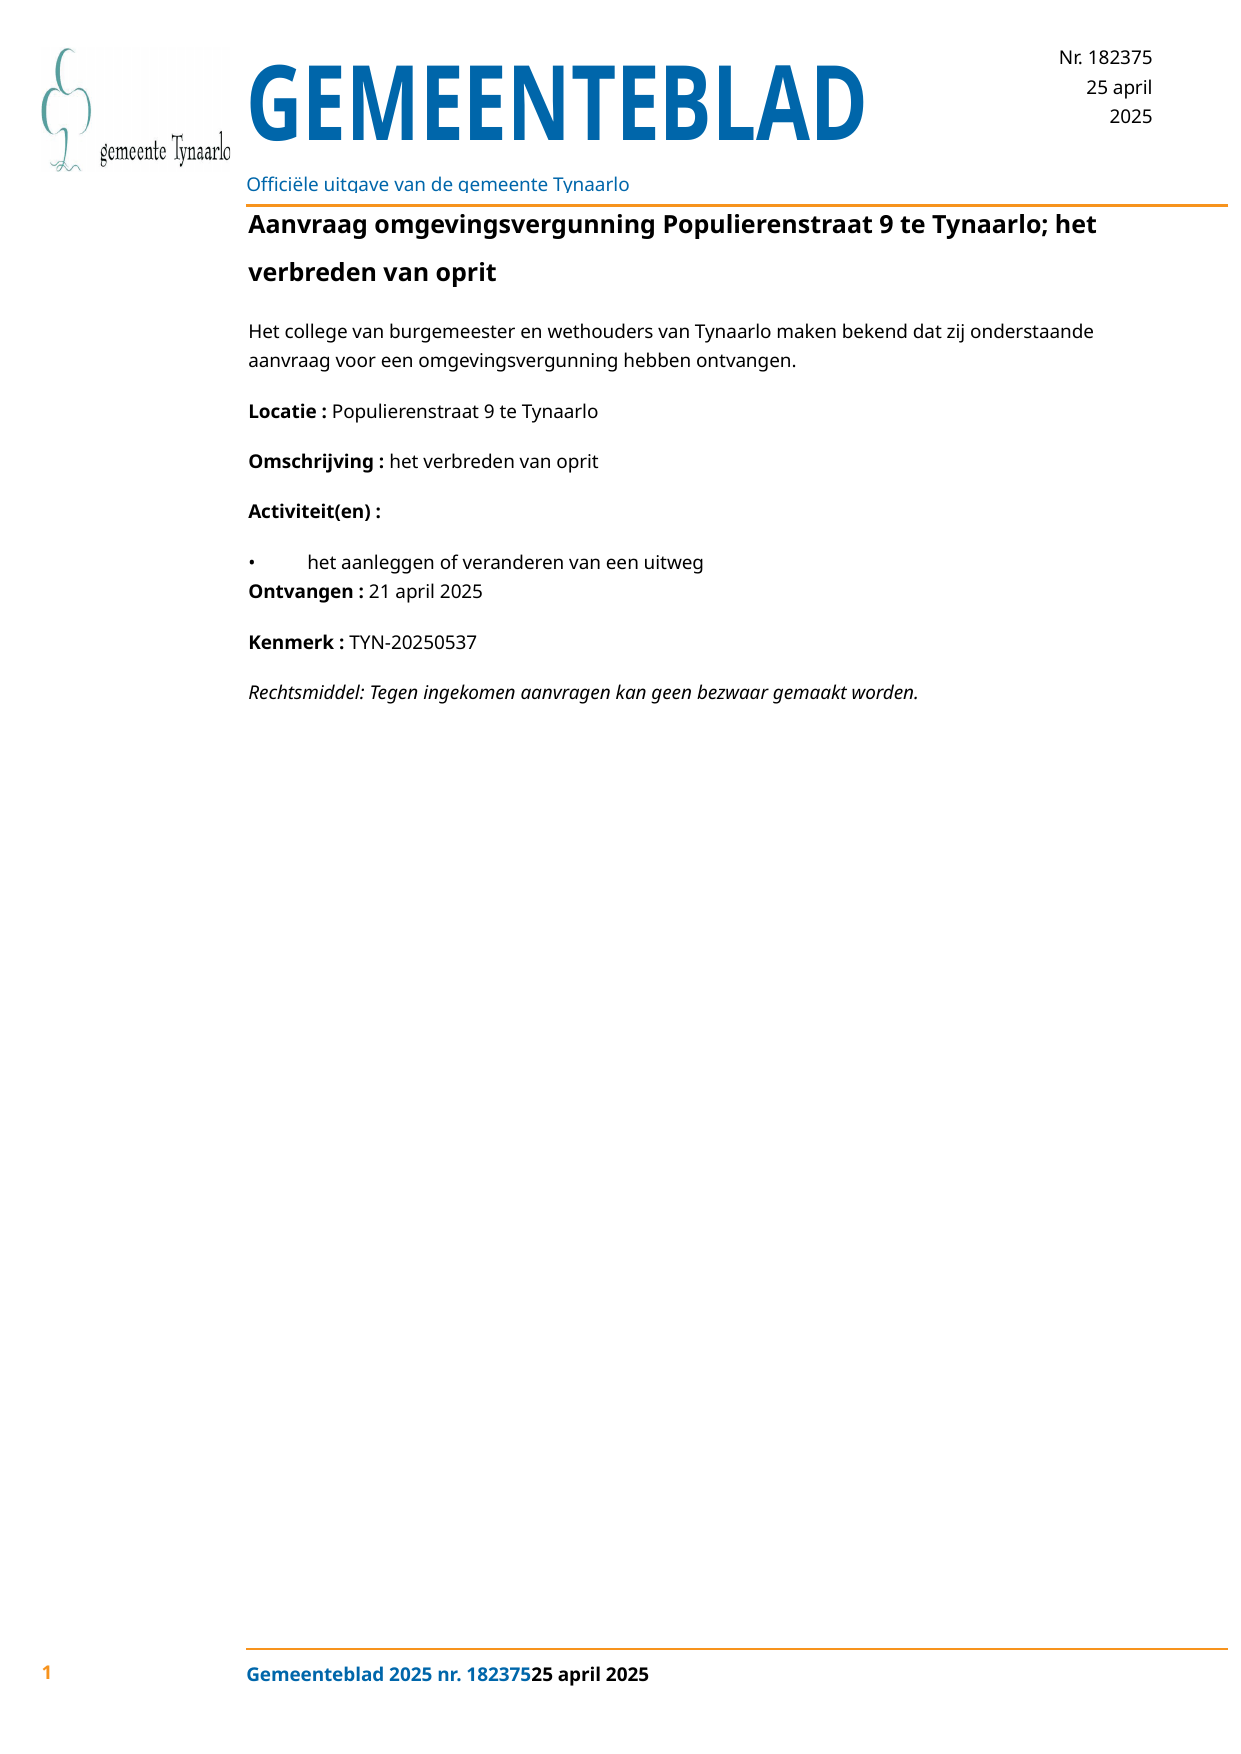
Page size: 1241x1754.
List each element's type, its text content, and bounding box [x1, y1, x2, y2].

text Omschrijving : het verbreden van oprit [248, 448, 1152, 474]
text Aanvraag omgevingsvergunning Populierenstraat 9 te Tynaarlo; het verbreden van oprit [248, 207, 1152, 288]
text Het college van burgemeester en wethouders van Tynaarlo maken bekend dat zij onderstaande aanvraag voor een omgevingsvergunning hebben ontvangen. [248, 318, 1152, 373]
text Activiteit(en) : [248, 499, 1152, 524]
text Locatie : Populierenstraat 9 te Tynaarlo [248, 398, 1152, 424]
text Ontvangen : 21 april 2025 [248, 579, 1152, 604]
picture [41, 47, 231, 172]
text Rechtsmiddel: Tegen ingekomen aanvragen kan geen bezwaar gemaakt worden. [248, 679, 1152, 705]
text Kenmerk : TYN-20250537 [248, 629, 1152, 655]
list het aanleggen of veranderen van een uitweg [248, 549, 1152, 575]
